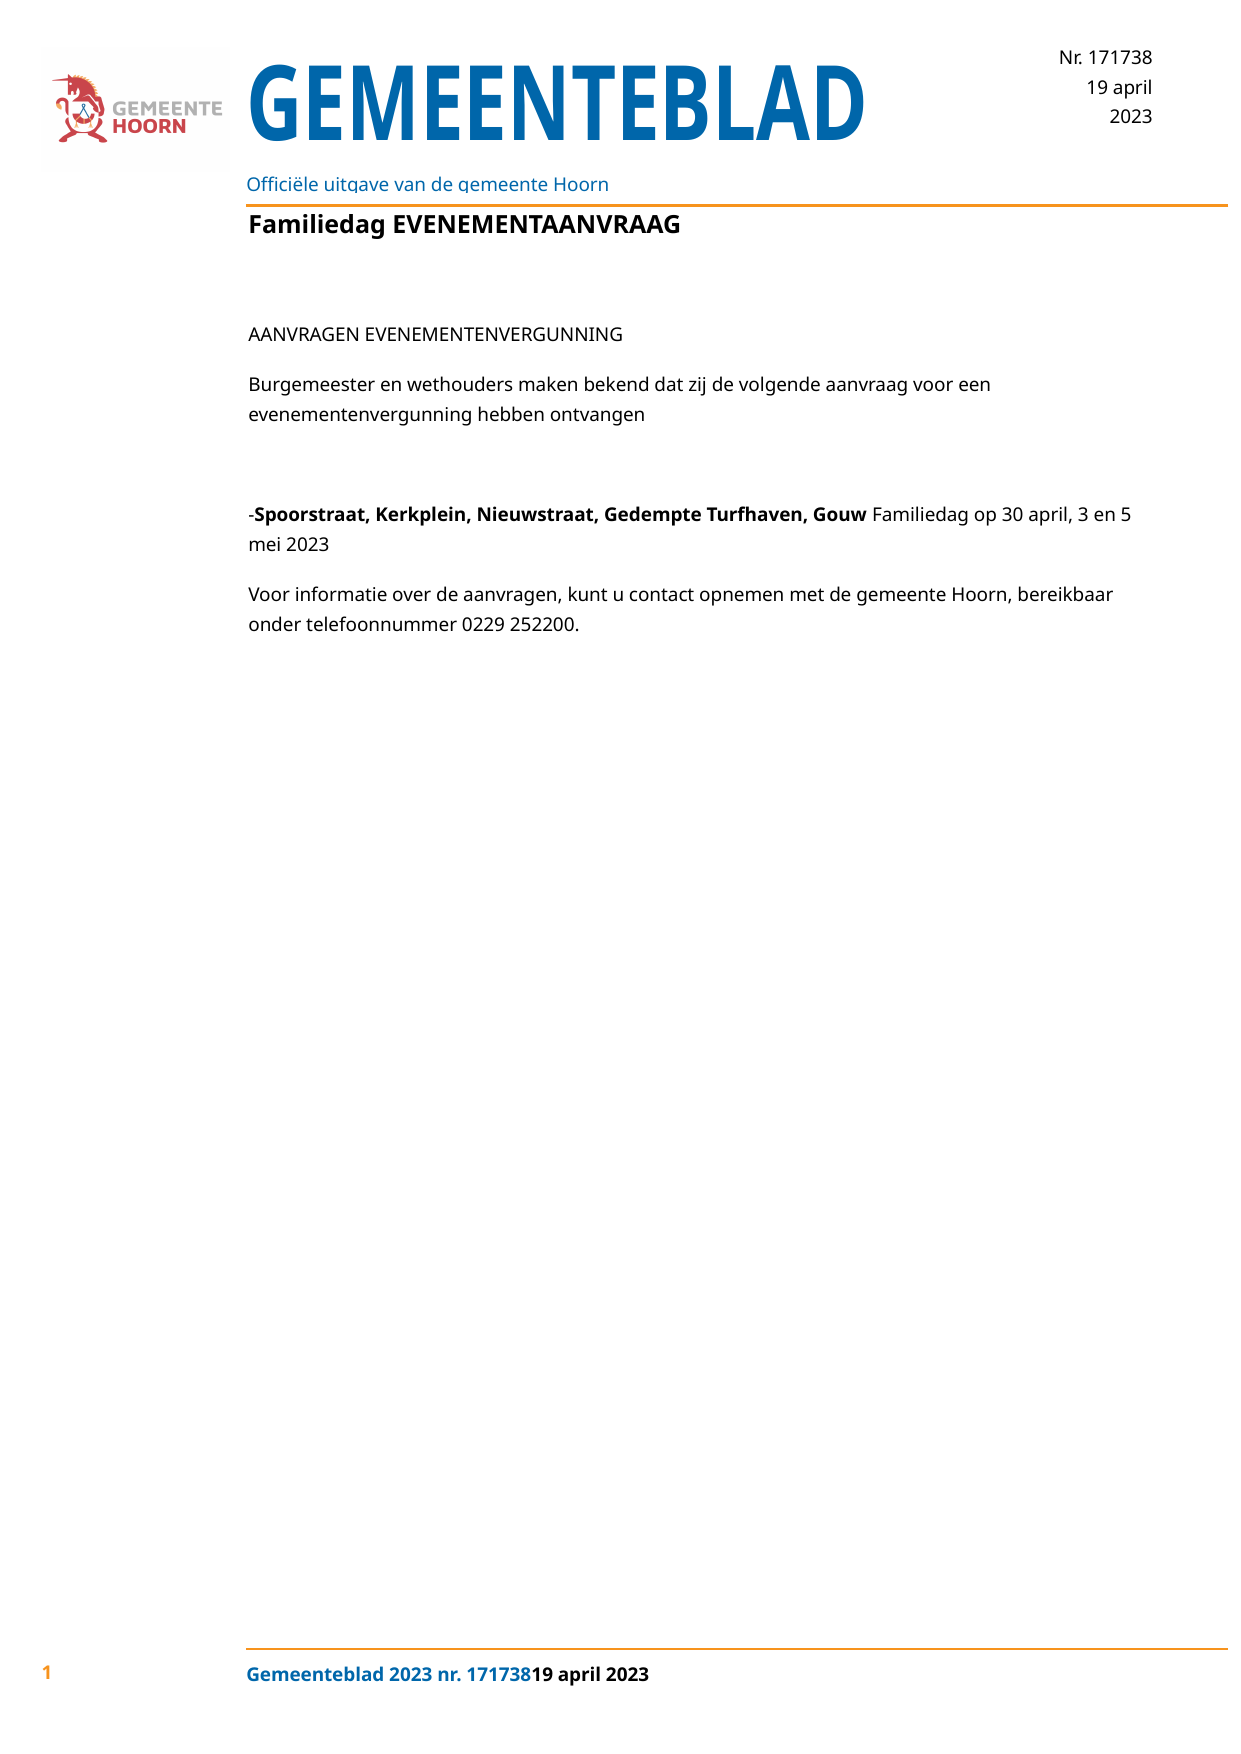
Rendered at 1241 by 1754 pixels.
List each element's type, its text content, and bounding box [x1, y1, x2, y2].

text Burgemeester en wethouders maken bekend dat zij de volgende aanvraag voor een evenementenvergunning hebben ontvangen [248, 371, 1152, 426]
text Familiedag EVENEMENTAANVRAAG [248, 207, 1152, 241]
text -Spoorstraat, Kerkplein, Nieuwstraat, Gedempte Turfhaven, Gouw Familiedag op 30 april, 3 en 5 mei 2023 [248, 502, 1152, 557]
text Voor informatie over de aanvragen, kunt u contact opnemen met de gemeente Hoorn, bereikbaar onder telefoonnummer 0229 252200. [248, 582, 1152, 637]
text AANVRAGEN EVENEMENTENVERGUNNING [248, 321, 1152, 346]
picture [41, 47, 231, 172]
